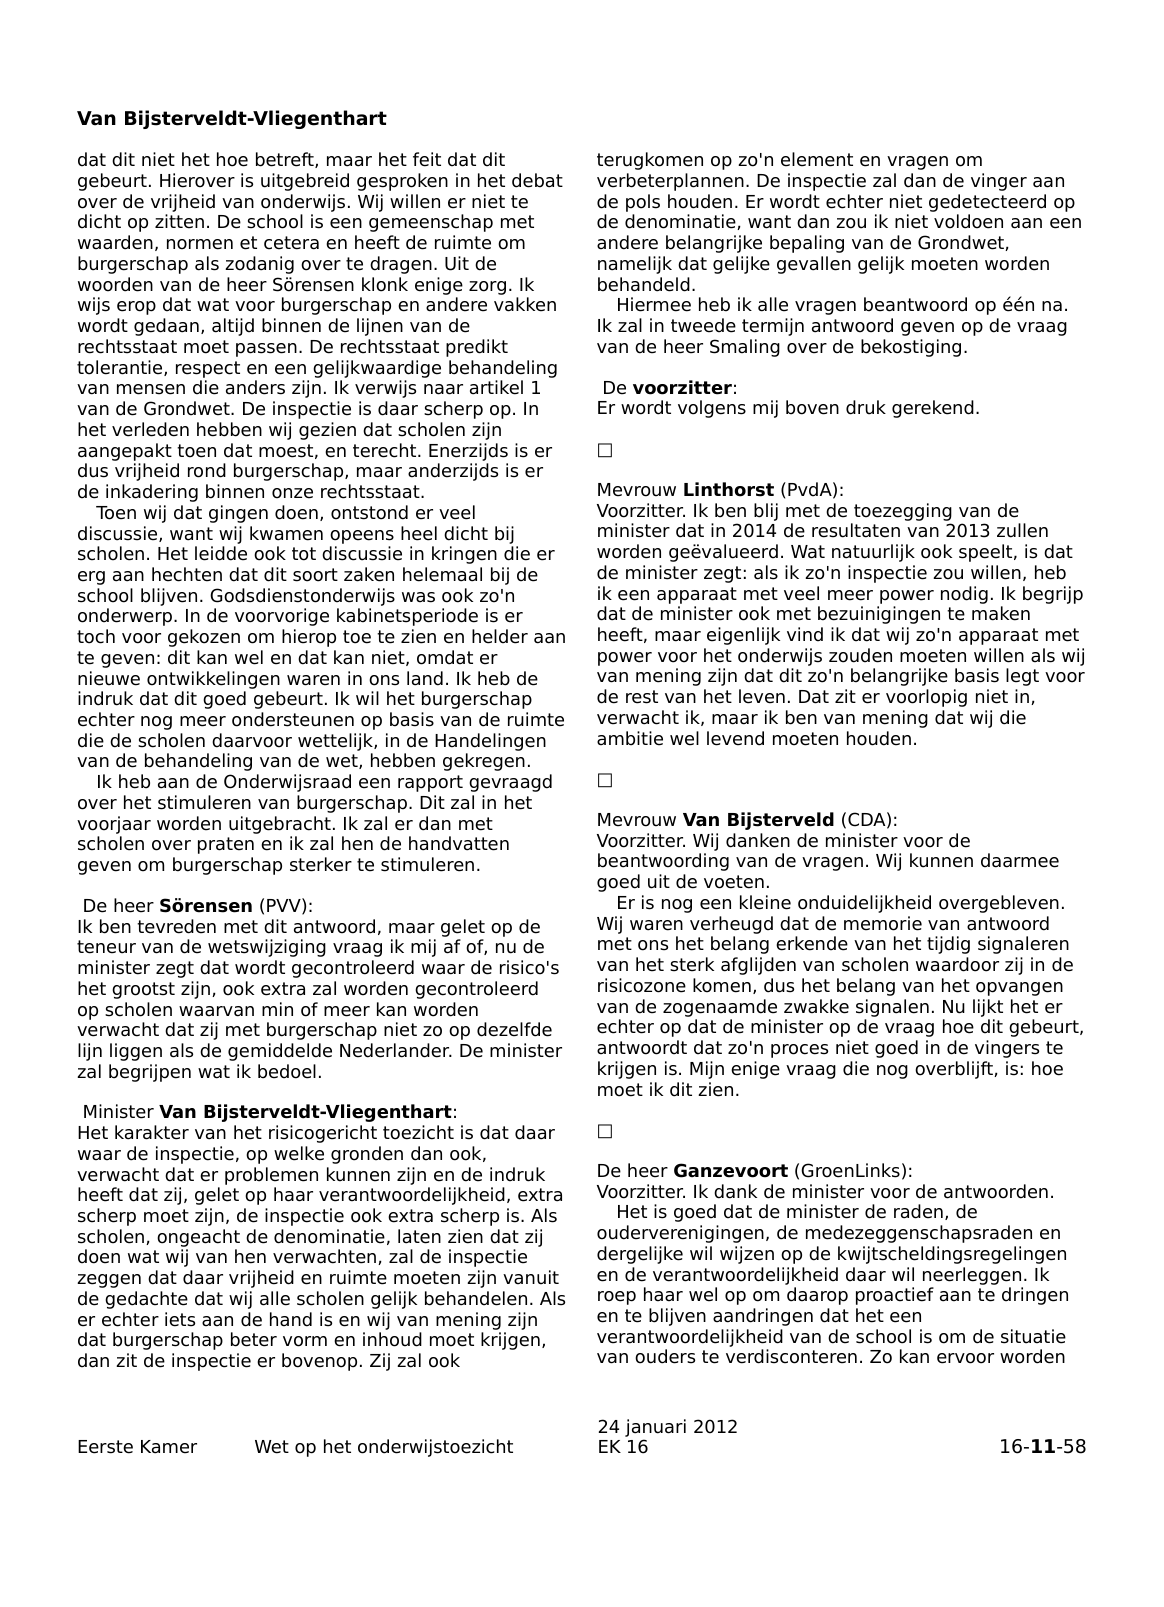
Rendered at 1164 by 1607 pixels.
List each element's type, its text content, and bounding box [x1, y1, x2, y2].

text □ [596, 1120, 1087, 1141]
text De heer Ganzevoort (GroenLinks): [596, 1161, 1087, 1182]
text Voorzitter. Ik dank de minister voor de antwoorden. [596, 1182, 1087, 1202]
text Voorzitter. Wij danken de minister voor de beantwoording van de vragen. Wij kunnen daarmee goed uit de voeten. [596, 831, 1087, 893]
text Hiermee heb ik alle vragen beantwoord op één na. Ik zal in tweede termijn antwoord geven op de vraag van de heer Smaling over de bekostiging. [596, 295, 1087, 357]
text Ik ben tevreden met dit antwoord, maar gelet op de teneur van de wetswijziging vraag ik mij af of, nu de minister zegt dat wordt gecontroleerd waar de risico's het grootst zijn, ook extra zal worden gecontroleerd op scholen waarvan min of meer kan worden verwacht dat zij met burgerschap niet zo op dezelfde lijn liggen als de gemiddelde Nederlander. De minister zal begrijpen wat ik bedoel. [77, 916, 567, 1082]
text Er is nog een kleine onduidelijkheid overgebleven. Wij waren verheugd dat de memorie van antwoord met ons het belang erkende van het tijdig signaleren van het sterk afglijden van scholen waardoor zij in de risicozone komen, dus het belang van het opvangen van de zogenaamde zwakke signalen. Nu lijkt het er echter op dat de minister op de vraag hoe dit gebeurt, antwoordt dat zo'n proces niet goed in de vingers te krijgen is. Mijn enige vraag die nog overblijft, is: hoe moet ik dit zien. [596, 893, 1087, 1100]
text Er wordt volgens mij boven druk gerekend. [596, 398, 1087, 419]
text Ik heb aan de Onderwijsraad een rapport gevraagd over het stimuleren van burgerschap. Dit zal in het voorjaar worden uitgebracht. Ik zal er dan met scholen over praten en ik zal hen de handvatten geven om burgerschap sterker te stimuleren. [77, 772, 567, 876]
text Mevrouw Linthorst (PvdA): [596, 480, 1087, 500]
text De heer Sörensen (PVV): [77, 896, 567, 916]
text □ [596, 769, 1087, 790]
text Minister Van Bijsterveldt-Vliegenthart: [77, 1102, 567, 1123]
text De voorzitter: [596, 377, 1087, 398]
text Mevrouw Van Bijsterveld (CDA): [596, 810, 1087, 831]
text □ [596, 439, 1087, 460]
text terugkomen op zo'n element en vragen om verbeterplannen. De inspectie zal dan de vinger aan de pols houden. Er wordt echter niet gedetecteerd op de denominatie, want dan zou ik niet voldoen aan een andere belangrijke bepaling van de Grondwet, namelijk dat gelijke gevallen gelijk moeten worden behandeld. [596, 150, 1087, 295]
text Het is goed dat de minister de raden, de ouderverenigingen, de medezeggenschapsraden en dergelijke wil wijzen op de kwijtscheldingsregelingen en de verantwoordelijkheid daar wil neerleggen. Ik roep haar wel op om daarop proactief aan te dringen en te blijven aandringen dat het een verantwoordelijkheid van de school is om de situatie van ouders te verdisconteren. Zo kan ervoor worden [596, 1202, 1087, 1368]
text dat dit niet het hoe betreft, maar het feit dat dit gebeurt. Hierover is uitgebreid gesproken in het debat over de vrijheid van onderwijs. Wij willen er niet te dicht op zitten. De school is een gemeenschap met waarden, normen et cetera en heeft de ruimte om burgerschap als zodanig over te dragen. Uit de woorden van de heer Sörensen klonk enige zorg. Ik wijs erop dat wat voor burgerschap en andere vakken wordt gedaan, altijd binnen de lijnen van de rechtsstaat moet passen. De rechtsstaat predikt tolerantie, respect en een gelijkwaardige behandeling van mensen die anders zijn. Ik verwijs naar artikel 1 van de Grondwet. De inspectie is daar scherp op. In het verleden hebben wij gezien dat scholen zijn aangepakt toen dat moest, en terecht. Enerzijds is er dus vrijheid rond burgerschap, maar anderzijds is er de inkadering binnen onze rechtsstaat. [77, 150, 567, 503]
text Voorzitter. Ik ben blij met de toezegging van de minister dat in 2014 de resultaten van 2013 zullen worden geëvalueerd. Wat natuurlijk ook speelt, is dat de minister zegt: als ik zo'n inspectie zou willen, heb ik een apparaat met veel meer power nodig. Ik begrijp dat de minister ook met bezuinigingen te maken heeft, maar eigenlijk vind ik dat wij zo'n apparaat met power voor het onderwijs zouden moeten willen als wij van mening zijn dat dit zo'n belangrijke basis legt voor de rest van het leven. Dat zit er voorlopig niet in, verwacht ik, maar ik ben van mening dat wij die ambitie wel levend moeten houden. [596, 500, 1087, 749]
text Toen wij dat gingen doen, ontstond er veel discussie, want wij kwamen opeens heel dicht bij scholen. Het leidde ook tot discussie in kringen die er erg aan hechten dat dit soort zaken helemaal bij de school blijven. Godsdienstonderwijs was ook zo'n onderwerp. In de voorvorige kabinetsperiode is er toch voor gekozen om hierop toe te zien en helder aan te geven: dit kan wel en dat kan niet, omdat er nieuwe ontwikkelingen waren in ons land. Ik heb de indruk dat dit goed gebeurt. Ik wil het burgerschap echter nog meer ondersteunen op basis van de ruimte die de scholen daarvoor wettelijk, in de Handelingen van de behandeling van de wet, hebben gekregen. [77, 503, 567, 772]
text Het karakter van het risicogericht toezicht is dat daar waar de inspectie, op welke gronden dan ook, verwacht dat er problemen kunnen zijn en de indruk heeft dat zij, gelet op haar verantwoordelijkheid, extra scherp moet zijn, de inspectie ook extra scherp is. Als scholen, ongeacht de denominatie, laten zien dat zij doen wat wij van hen verwachten, zal de inspectie zeggen dat daar vrijheid en ruimte moeten zijn vanuit de gedachte dat wij alle scholen gelijk behandelen. Als er echter iets aan de hand is en wij van mening zijn dat burgerschap beter vorm en inhoud moet krijgen, dan zit de inspectie er bovenop. Zij zal ook [77, 1123, 567, 1372]
